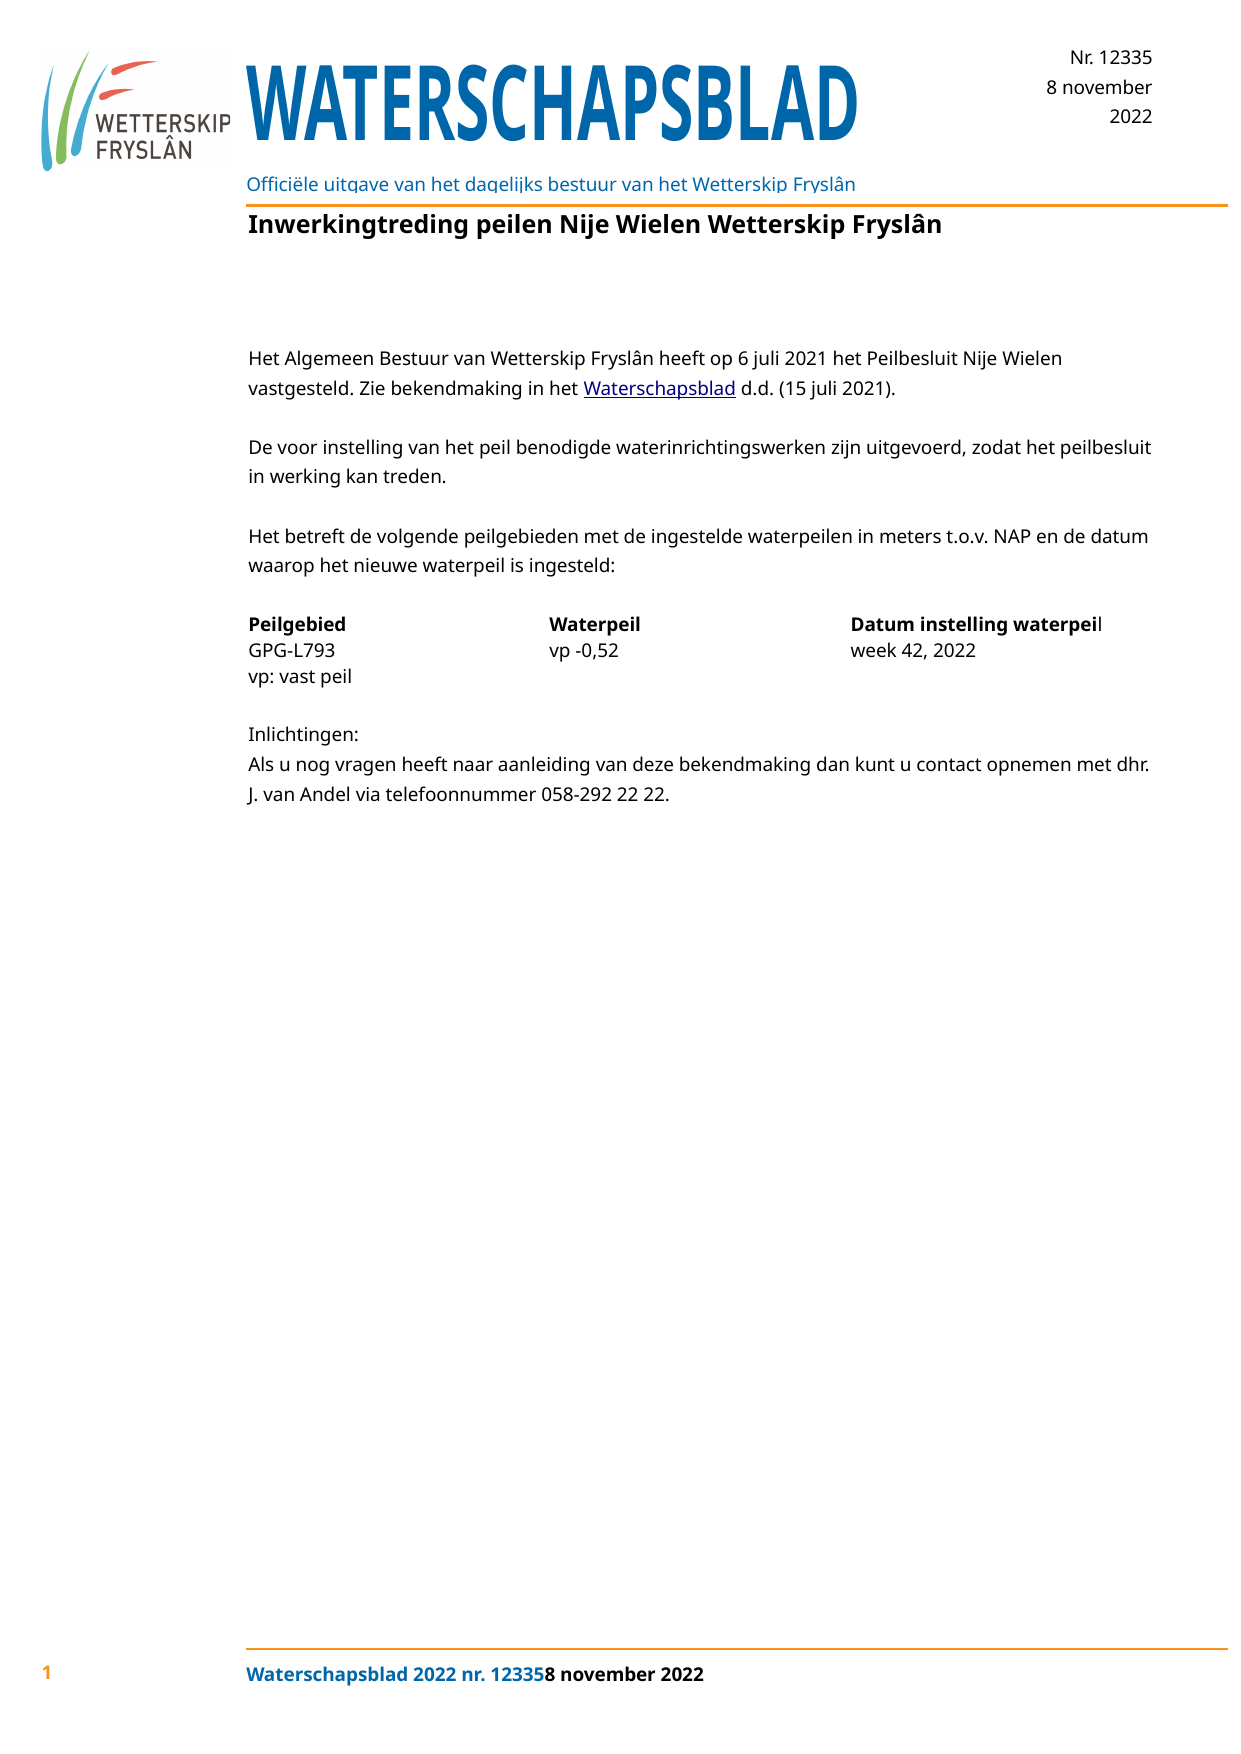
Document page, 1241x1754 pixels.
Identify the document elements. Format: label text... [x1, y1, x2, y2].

table_cell vp -0,52 [549, 638, 850, 663]
text Het Algemeen Bestuur van Wetterskip Fryslân heeft op 6 juli 2021 het Peilbesluit Nije Wielen vastgesteld. Zie bekendmaking in het Waterschapsblad d.d. (15 juli 2021). [248, 345, 1152, 401]
text Het betreft de volgende peilgebieden met de ingestelde waterpeilen in meters t.o.v. NAP en de datum waarop het nieuwe waterpeil is ingesteld: [248, 523, 1152, 578]
table_header Datum instelling waterpeil [850, 612, 1152, 637]
text Inlichtingen: [248, 722, 1152, 747]
table_header Waterpeil [549, 612, 850, 637]
table_cell GPG-L793 [248, 638, 549, 663]
table_header Peilgebied [248, 612, 549, 637]
text Inwerkingtreding peilen Nije Wielen Wetterskip Fryslân [248, 207, 1152, 241]
picture [41, 47, 231, 172]
table_cell [549, 663, 850, 689]
table_cell [850, 663, 1152, 689]
table_cell vp: vast peil [248, 663, 549, 689]
table_cell week 42, 2022 [850, 638, 1152, 663]
text Als u nog vragen heeft naar aanleiding van deze bekendmaking dan kunt u contact opnemen met dhr. J. van Andel via telefoonnummer 058-292 22 22. [248, 751, 1152, 807]
text De voor instelling van het peil benodigde waterinrichtingswerken zijn uitgevoerd, zodat het peilbesluit in werking kan treden. [248, 434, 1152, 489]
